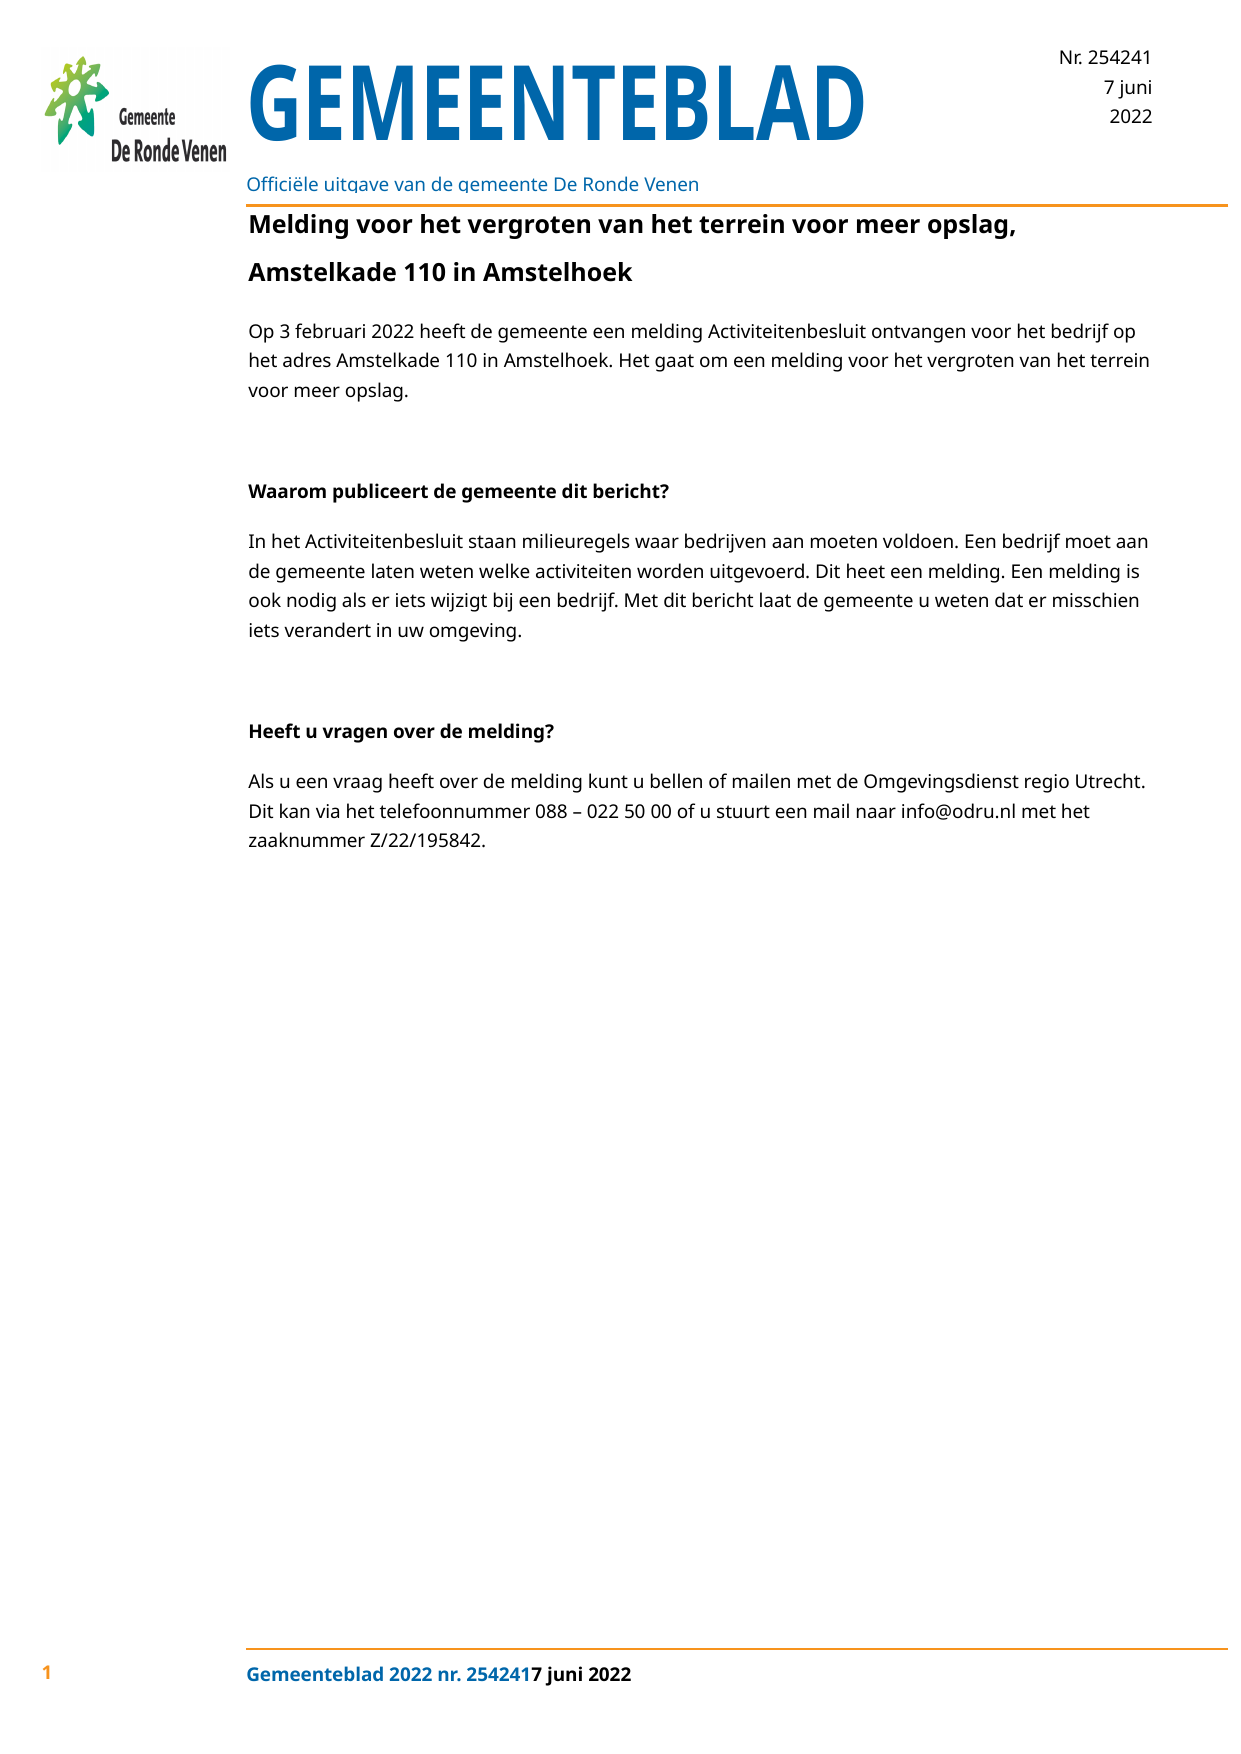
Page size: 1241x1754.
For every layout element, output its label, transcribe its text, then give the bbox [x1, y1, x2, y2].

picture [41, 47, 231, 172]
text Als u een vraag heeft over de melding kunt u bellen of mailen met de Omgevingsdienst regio Utrecht. Dit kan via het telefoonnummer 088 – 022 50 00 of u stuurt een mail naar info@odru.nl met het zaaknummer Z/22/195842. [248, 768, 1152, 853]
text Heeft u vragen over de melding? [248, 718, 1152, 744]
text Waarom publiceert de gemeente dit bericht? [248, 478, 1152, 504]
text In het Activiteitenbesluit staan milieuregels waar bedrijven aan moeten voldoen. Een bedrijf moet aan de gemeente laten weten welke activiteiten worden uitgevoerd. Dit heet een melding. Een melding is ook nodig als er iets wijzigt bij een bedrijf. Met dit bericht laat de gemeente u weten dat er misschien iets verandert in uw omgeving. [248, 528, 1152, 643]
text Op 3 februari 2022 heeft de gemeente een melding Activiteitenbesluit ontvangen voor het bedrijf op het adres Amstelkade 110 in Amstelhoek. Het gaat om een melding voor het vergroten van het terrein voor meer opslag. [248, 318, 1152, 403]
text Melding voor het vergroten van het terrein voor meer opslag, Amstelkade 110 in Amstelhoek [248, 207, 1152, 288]
